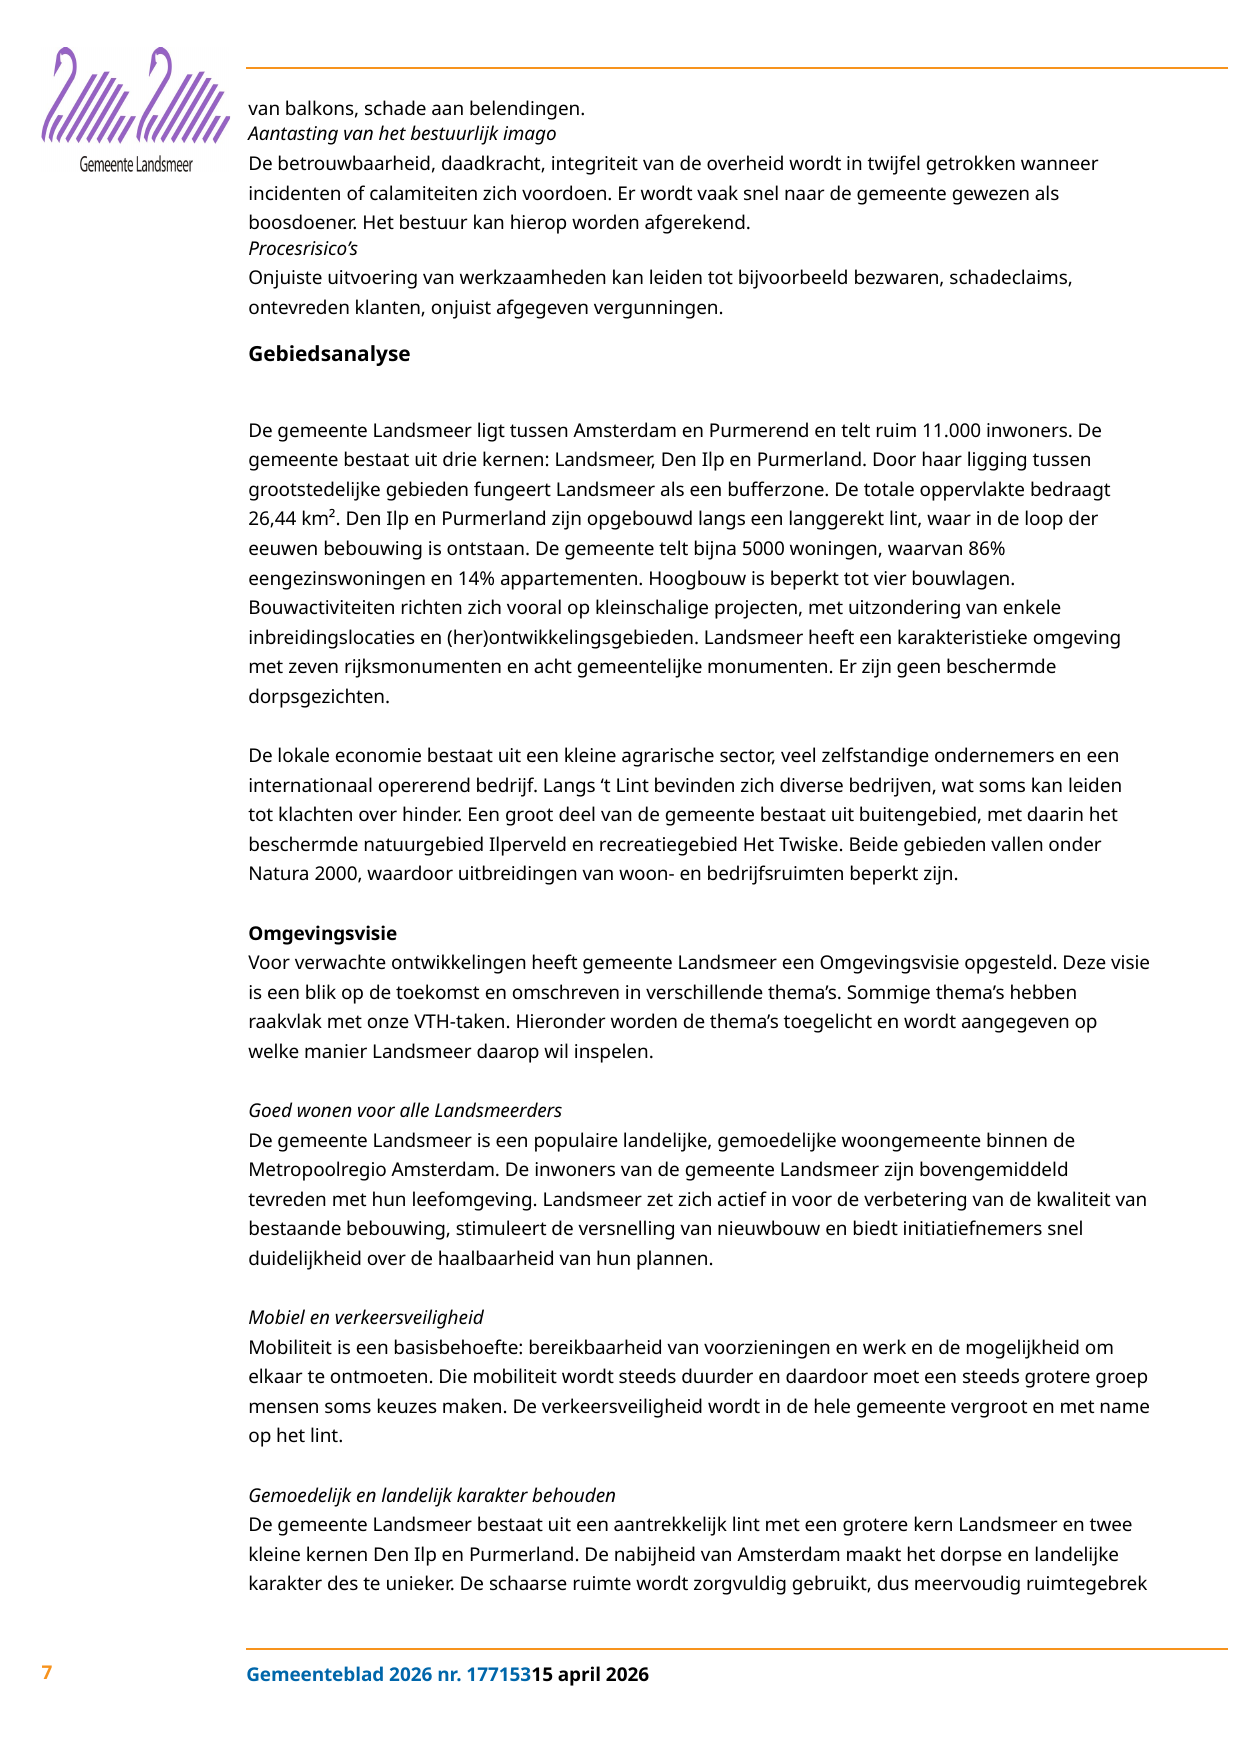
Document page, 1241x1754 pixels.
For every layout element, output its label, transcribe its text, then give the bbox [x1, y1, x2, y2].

text Gemoedelijk en landelijk karakter behouden [248, 1482, 1152, 1508]
text De lokale economie bestaat uit een kleine agrarische sector, veel zelfstandige ondernemers en een internationaal opererend bedrijf. Langs ‘t Lint bevinden zich diverse bedrijven, wat soms kan leiden tot klachten over hinder. Een groot deel van de gemeente bestaat uit buitengebied, met daarin het beschermde natuurgebied Ilperveld en recreatiegebied Het Twiske. Beide gebieden vallen onder Natura 2000, waardoor uitbreidingen van woon- en bedrijfsruimten beperkt zijn. [248, 742, 1152, 886]
text Omgevingsvisie [248, 920, 1152, 946]
text Voor verwachte ontwikkelingen heeft gemeente Landsmeer een Omgevingsvisie opgesteld. Deze visie is een blik op de toekomst en omschreven in verschillende thema’s. Sommige thema’s hebben raakvlak met onze VTH-taken. Hieronder worden de thema’s toegelicht en wordt aangegeven op welke manier Landsmeer daarop wil inspelen. [248, 949, 1152, 1064]
text Mobiel en verkeersveiligheid [248, 1304, 1152, 1330]
text De gemeente Landsmeer is een populaire landelijke, gemoedelijke woongemeente binnen de Metropoolregio Amsterdam. De inwoners van de gemeente Landsmeer zijn bovengemiddeld tevreden met hun leefomgeving. Landsmeer zet zich actief in voor de verbetering van de kwaliteit van bestaande bebouwing, stimuleert de versnelling van nieuwbouw en biedt initiatiefnemers snel duidelijkheid over de haalbaarheid van hun plannen. [248, 1127, 1152, 1271]
table_cell Aantasting van het bestuurlijk imago De betrouwbaarheid, daadkracht, integriteit van de overheid wordt in twijfel getrokken wanneer incidenten of calamiteiten zich voordoen. Er wordt vaak snel naar de gemeente gewezen als boosdoener. Het bestuur kan hierop worden afgerekend. [248, 121, 1152, 235]
text Gebiedsanalyse [248, 339, 1152, 368]
table_cell van balkons, schade aan belendingen. [248, 95, 1152, 121]
text De gemeente Landsmeer ligt tussen Amsterdam en Purmerend en telt ruim 11.000 inwoners. De gemeente bestaat uit drie kernen: Landsmeer, Den Ilp en Purmerland. Door haar ligging tussen grootstedelijke gebieden fungeert Landsmeer als een bufferzone. De totale oppervlakte bedraagt 26,44 km². Den Ilp en Purmerland zijn opgebouwd langs een langgerekt lint, waar in de loop der eeuwen bebouwing is ontstaan. De gemeente telt bijna 5000 woningen, waarvan 86% eengezinswoningen en 14% appartementen. Hoogbouw is beperkt tot vier bouwlagen. Bouwactiviteiten richten zich vooral op kleinschalige projecten, met uitzondering van enkele inbreidingslocaties en (her)ontwikkelingsgebieden. Landsmeer heeft een karakteristieke omgeving met zeven rijksmonumenten en acht gemeentelijke monumenten. Er zijn geen beschermde dorpsgezichten. [248, 417, 1152, 709]
text Mobiliteit is een basisbehoefte: bereikbaarheid van voorzieningen en werk en de mogelijkheid om elkaar te ontmoeten. Die mobiliteit wordt steeds duurder en daardoor moet een steeds grotere groep mensen soms keuzes maken. De verkeersveiligheid wordt in de hele gemeente vergroot en met name op het lint. [248, 1334, 1152, 1448]
text Goed wonen voor alle Landsmeerders [248, 1097, 1152, 1123]
picture [41, 47, 231, 172]
text De gemeente Landsmeer bestaat uit een aantrekkelijk lint met een grotere kern Landsmeer en twee kleine kernen Den Ilp en Purmerland. De nabijheid van Amsterdam maakt het dorpse en landelijke karakter des te unieker. De schaarse ruimte wordt zorgvuldig gebruikt, dus meervoudig ruimtegebrek [248, 1511, 1152, 1596]
table_cell Procesrisico’s Onjuiste uitvoering van werkzaamheden kan leiden tot bijvoorbeeld bezwaren, schadeclaims, ontevreden klanten, onjuist afgegeven vergunningen. [248, 235, 1152, 320]
